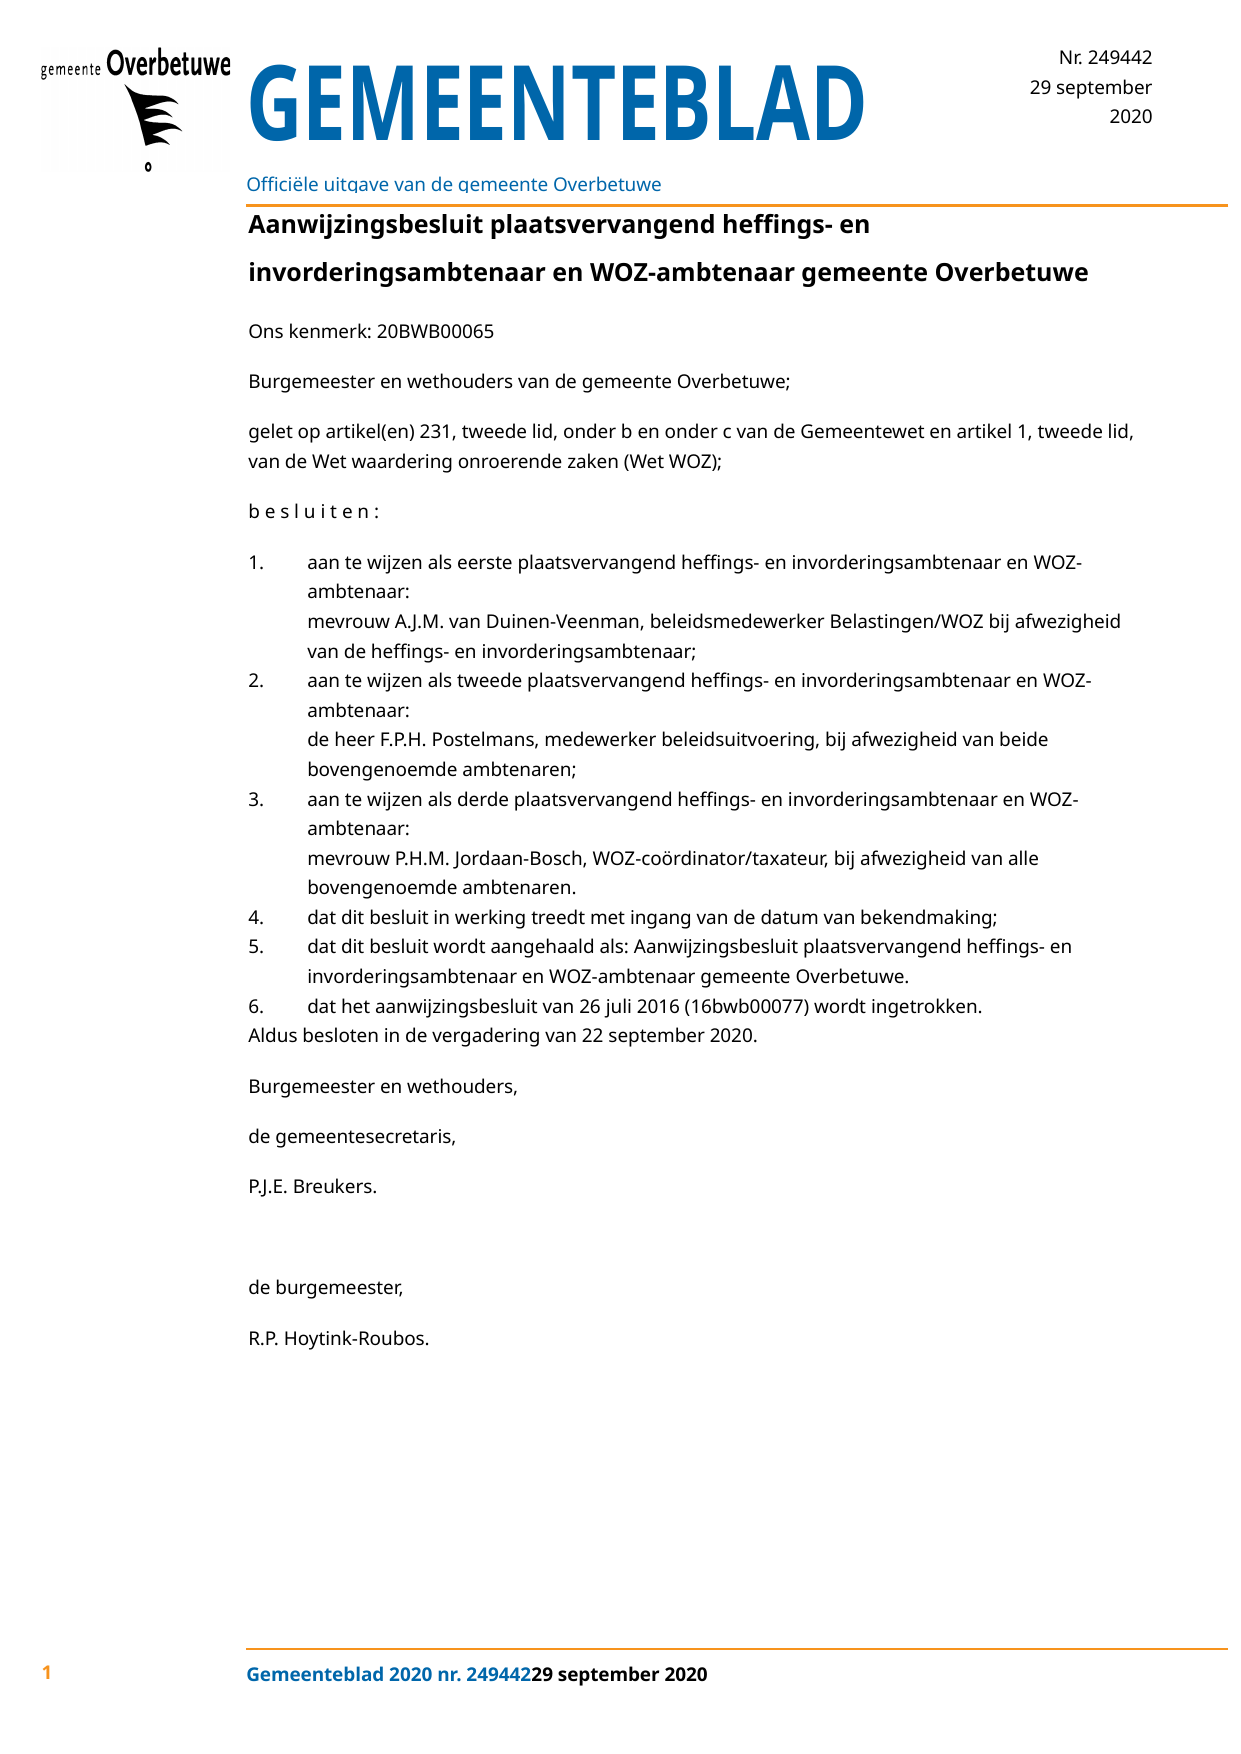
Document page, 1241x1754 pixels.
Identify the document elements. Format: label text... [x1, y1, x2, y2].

text gelet op artikel(en) 231, tweede lid, onder b en onder c van de Gemeentewet en artikel 1, tweede lid, van de Wet waardering onroerende zaken (Wet WOZ); [248, 419, 1152, 474]
list dat dit besluit in werking treedt met ingang van de datum van bekendmaking; [248, 904, 1152, 930]
text b e s l u i t e n : [248, 499, 1152, 524]
list aan te wijzen als tweede plaatsvervangend heffings- en invorderingsambtenaar en WOZ-ambtenaar: [248, 667, 1152, 723]
text Ons kenmerk: 20BWB00065 [248, 318, 1152, 344]
text P.J.E. Breukers. [248, 1174, 1152, 1199]
text Aanwijzingsbesluit plaatsvervangend heffings- en invorderingsambtenaar en WOZ-ambtenaar gemeente Overbetuwe [248, 207, 1152, 288]
text Burgemeester en wethouders, [248, 1073, 1152, 1099]
picture [41, 47, 231, 172]
list dat het aanwijzingsbesluit van 26 juli 2016 (16bwb00077) wordt ingetrokken. [248, 993, 1152, 1019]
list mevrouw P.H.M. Jordaan-Bosch, WOZ-coördinator/taxateur, bij afwezigheid van alle bovengenoemde ambtenaren. [248, 845, 1152, 900]
text R.P. Hoytink-Roubos. [248, 1325, 1152, 1351]
list de heer F.P.H. Postelmans, medewerker beleidsuitvoering, bij afwezigheid van beide bovengenoemde ambtenaren; [248, 727, 1152, 782]
list dat dit besluit wordt aangehaald als: Aanwijzingsbesluit plaatsvervangend heffings- en invorderingsambtenaar en WOZ-ambtenaar gemeente Overbetuwe. [248, 934, 1152, 989]
list mevrouw A.J.M. van Duinen-Veenman, beleidsmedewerker Belastingen/WOZ bij afwezigheid van de heffings- en invorderingsambtenaar; [248, 608, 1152, 664]
list aan te wijzen als derde plaatsvervangend heffings- en invorderingsambtenaar en WOZ-ambtenaar: [248, 786, 1152, 841]
text de gemeentesecretaris, [248, 1123, 1152, 1149]
list aan te wijzen als eerste plaatsvervangend heffings- en invorderingsambtenaar en WOZ-ambtenaar: [248, 549, 1152, 604]
text de burgemeester, [248, 1274, 1152, 1300]
text Burgemeester en wethouders van de gemeente Overbetuwe; [248, 368, 1152, 394]
text Aldus besloten in de vergadering van 22 september 2020. [248, 1022, 1152, 1048]
